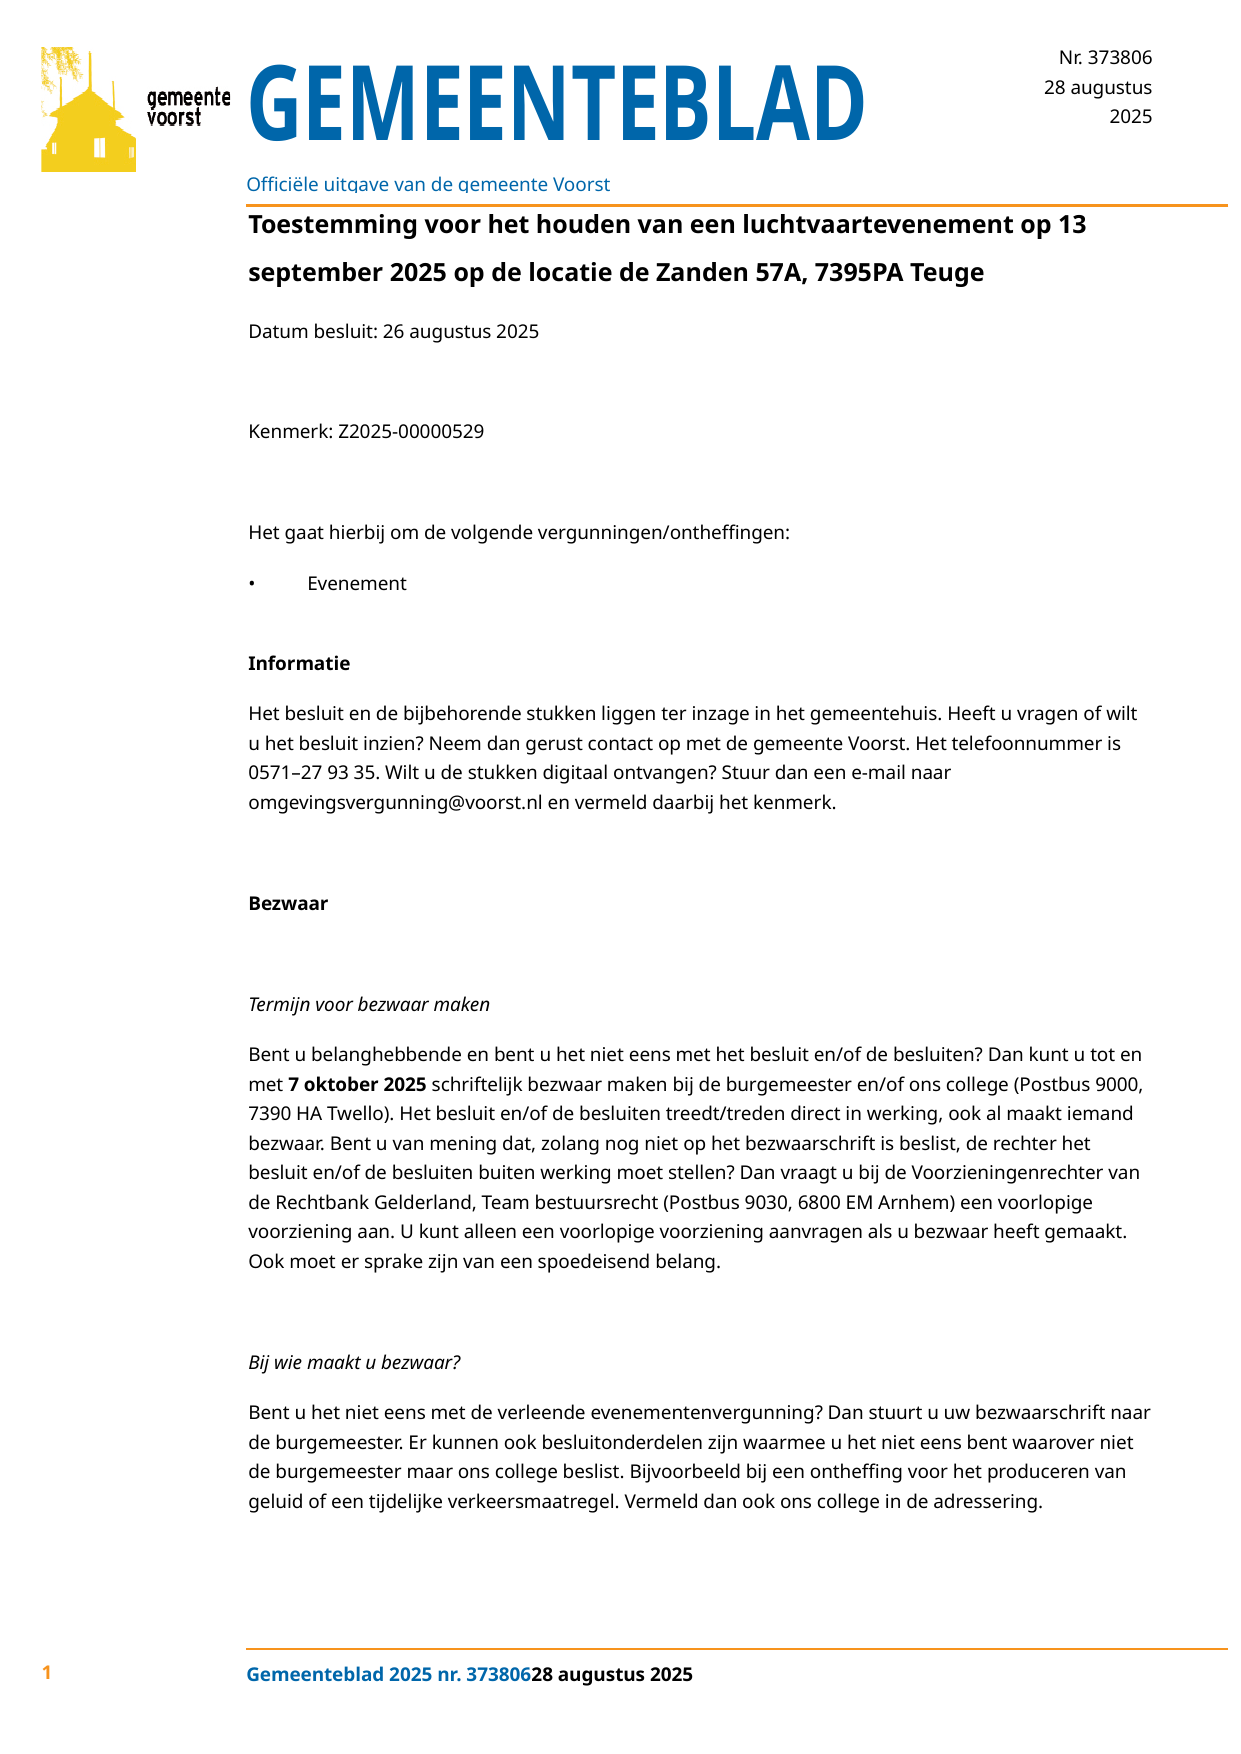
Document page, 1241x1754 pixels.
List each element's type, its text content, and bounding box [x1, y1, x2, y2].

text Bij wie maakt u bezwaar? [248, 1349, 1152, 1375]
text Informatie [248, 650, 1152, 676]
picture [41, 47, 231, 172]
text Het besluit en de bijbehorende stukken liggen ter inzage in het gemeentehuis. Heeft u vragen of wilt u het besluit inzien? Neem dan gerust contact op met de gemeente Voorst. Het telefoonnummer is 0571–27 93 35. Wilt u de stukken digitaal ontvangen? Stuur dan een e-mail naar omgevingsvergunning@voorst.nl en vermeld daarbij het kenmerk. [248, 700, 1152, 815]
text Kenmerk: Z2025-00000529 [248, 419, 1152, 444]
text Termijn voor bezwaar maken [248, 991, 1152, 1017]
text Datum besluit: 26 augustus 2025 [248, 318, 1152, 344]
text Bent u belanghebbende en bent u het niet eens met het besluit en/of de besluiten? Dan kunt u tot en met 7 oktober 2025 schriftelijk bezwaar maken bij de burgemeester en/of ons college (Postbus 9000, 7390 HA Twello). Het besluit en/of de besluiten treedt/treden direct in werking, ook al maakt iemand bezwaar. Bent u van mening dat, zolang nog niet op het bezwaarschrift is beslist, de rechter het besluit en/of de besluiten buiten werking moet stellen? Dan vraagt u bij de Voorzieningenrechter van de Rechtbank Gelderland, Team bestuursrecht (Postbus 9030, 6800 EM Arnhem) een voorlopige voorziening aan. U kunt alleen een voorlopige voorziening aanvragen als u bezwaar heeft gemaakt. Ook moet er sprake zijn van een spoedeisend belang. [248, 1041, 1152, 1274]
text Bent u het niet eens met de verleende evenementenvergunning? Dan stuurt u uw bezwaarschrift naar de burgemeester. Er kunnen ook besluitonderdelen zijn waarmee u het niet eens bent waarover niet de burgemeester maar ons college beslist. Bijvoorbeeld bij een ontheffing voor het produceren van geluid of een tijdelijke verkeersmaatregel. Vermeld dan ook ons college in de adressering. [248, 1399, 1152, 1514]
list Evenement [248, 570, 1152, 596]
text Toestemming voor het houden van een luchtvaartevenement op 13 september 2025 op de locatie de Zanden 57A, 7395PA Teuge [248, 207, 1152, 288]
text Bezwaar [248, 890, 1152, 916]
text Het gaat hierbij om de volgende vergunningen/ontheffingen: [248, 519, 1152, 545]
